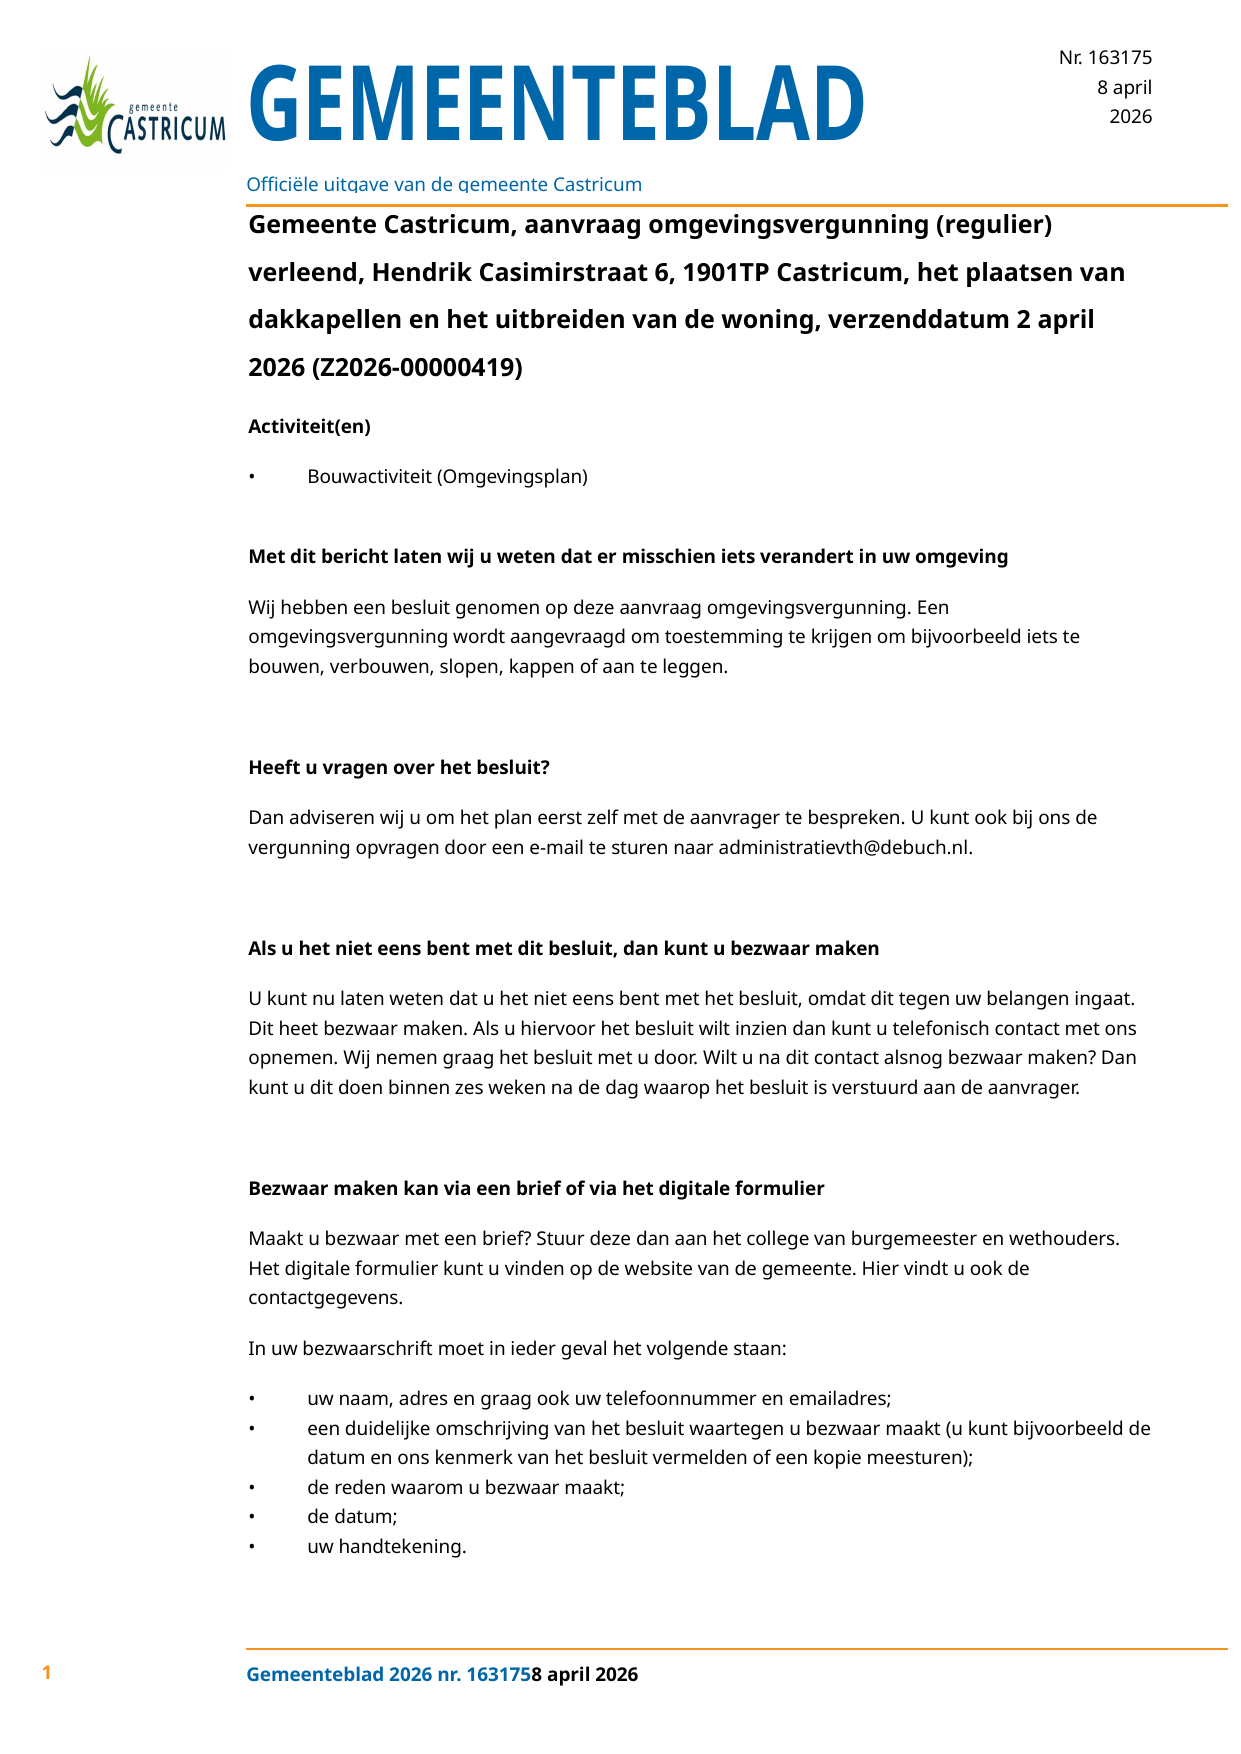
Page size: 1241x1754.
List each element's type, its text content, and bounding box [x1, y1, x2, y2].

text Activiteit(en) [248, 413, 1152, 439]
list uw handtekening. [248, 1533, 1152, 1559]
text Dan adviseren wij u om het plan eerst zelf met de aanvrager te bespreken. U kunt ook bij ons de vergunning opvragen door een e-mail te sturen naar administratievth@debuch.nl. [248, 804, 1152, 860]
text Gemeente Castricum, aanvraag omgevingsvergunning (regulier) verleend, Hendrik Casimirstraat 6, 1901TP Castricum, het plaatsen van dakkapellen en het uitbreiden van de woning, verzenddatum 2 april 2026 (Z2026-00000419) [248, 207, 1152, 384]
picture [41, 47, 231, 172]
text Als u het niet eens bent met dit besluit, dan kunt u bezwaar maken [248, 935, 1152, 961]
list de datum; [248, 1503, 1152, 1529]
list Bouwactiviteit (Omgevingsplan) [248, 463, 1152, 489]
text In uw bezwaarschrift moet in ieder geval het volgende staan: [248, 1335, 1152, 1361]
text Heeft u vragen over het besluit? [248, 754, 1152, 780]
text Met dit bericht laten wij u weten dat er misschien iets verandert in uw omgeving [248, 543, 1152, 569]
list uw naam, adres en graag ook uw telefoonnummer en emailadres; [248, 1385, 1152, 1411]
text Bezwaar maken kan via een brief of via het digitale formulier [248, 1175, 1152, 1201]
text Wij hebben een besluit genomen op deze aanvraag omgevingsvergunning. Een omgevingsvergunning wordt aangevraagd om toestemming te krijgen om bijvoorbeeld iets te bouwen, verbouwen, slopen, kappen of aan te leggen. [248, 594, 1152, 679]
list een duidelijke omschrijving van het besluit waartegen u bezwaar maakt (u kunt bijvoorbeeld de datum en ons kenmerk van het besluit vermelden of een kopie meesturen); [248, 1415, 1152, 1470]
text Maakt u bezwaar met een brief? Stuur deze dan aan het college van burgemeester en wethouders. Het digitale formulier kunt u vinden op de website van de gemeente. Hier vindt u ook de contactgegevens. [248, 1225, 1152, 1310]
list de reden waarom u bezwaar maakt; [248, 1474, 1152, 1500]
text U kunt nu laten weten dat u het niet eens bent met het besluit, omdat dit tegen uw belangen ingaat. Dit heet bezwaar maken. Als u hiervoor het besluit wilt inzien dan kunt u telefonisch contact met ons opnemen. Wij nemen graag het besluit met u door. Wilt u na dit contact alsnog bezwaar maken? Dan kunt u dit doen binnen zes weken na de dag waarop het besluit is verstuurd aan de aanvrager. [248, 985, 1152, 1100]
